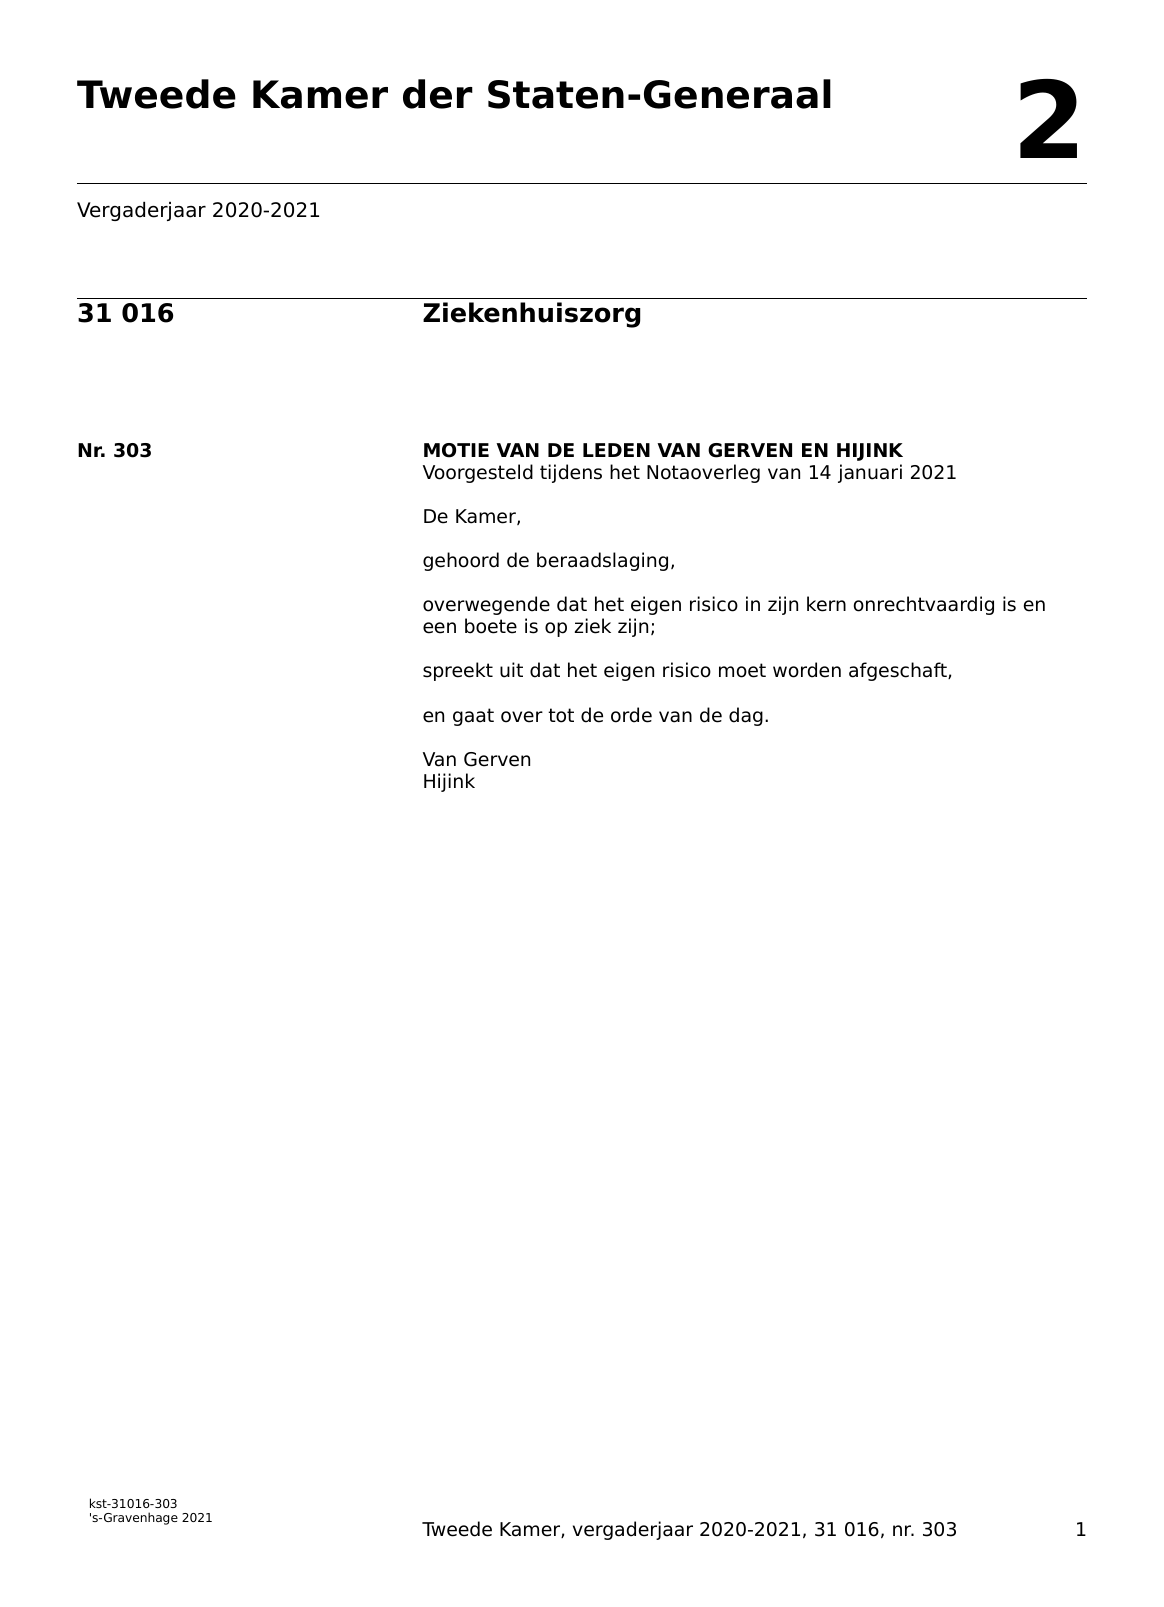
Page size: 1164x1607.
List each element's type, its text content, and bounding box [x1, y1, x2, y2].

table_header Tweede Kamer der Staten-Generaal [77, 59, 886, 183]
text Hijink [422, 771, 1087, 793]
text overwegende dat het eigen risico in zijn kern onrechtvaardig is en een boete is op ziek zijn; [422, 594, 1087, 638]
text spreekt uit dat het eigen risico moet worden afgeschaft, [422, 660, 1087, 682]
text De Kamer, [422, 506, 1087, 528]
text kst-31016-303 [88, 1497, 323, 1511]
text gehoord de beraadslaging, [422, 550, 1087, 572]
text en gaat over tot de orde van de dag. [422, 704, 1087, 726]
table_header 2 [886, 59, 1087, 183]
text Van Gerven [422, 749, 1087, 771]
subtitle Nr. 303 MOTIE VAN DE LEDEN VAN GERVEN EN HIJINK [77, 440, 1087, 462]
text Voorgesteld tijdens het Notaoverleg van 14 januari 2021 [422, 462, 1087, 484]
table_cell Vergaderjaar 2020-2021 [77, 184, 1087, 298]
subtitle 31 016 Ziekenhuiszorg [77, 299, 1087, 329]
text 's-Gravenhage 2021 [88, 1511, 323, 1525]
